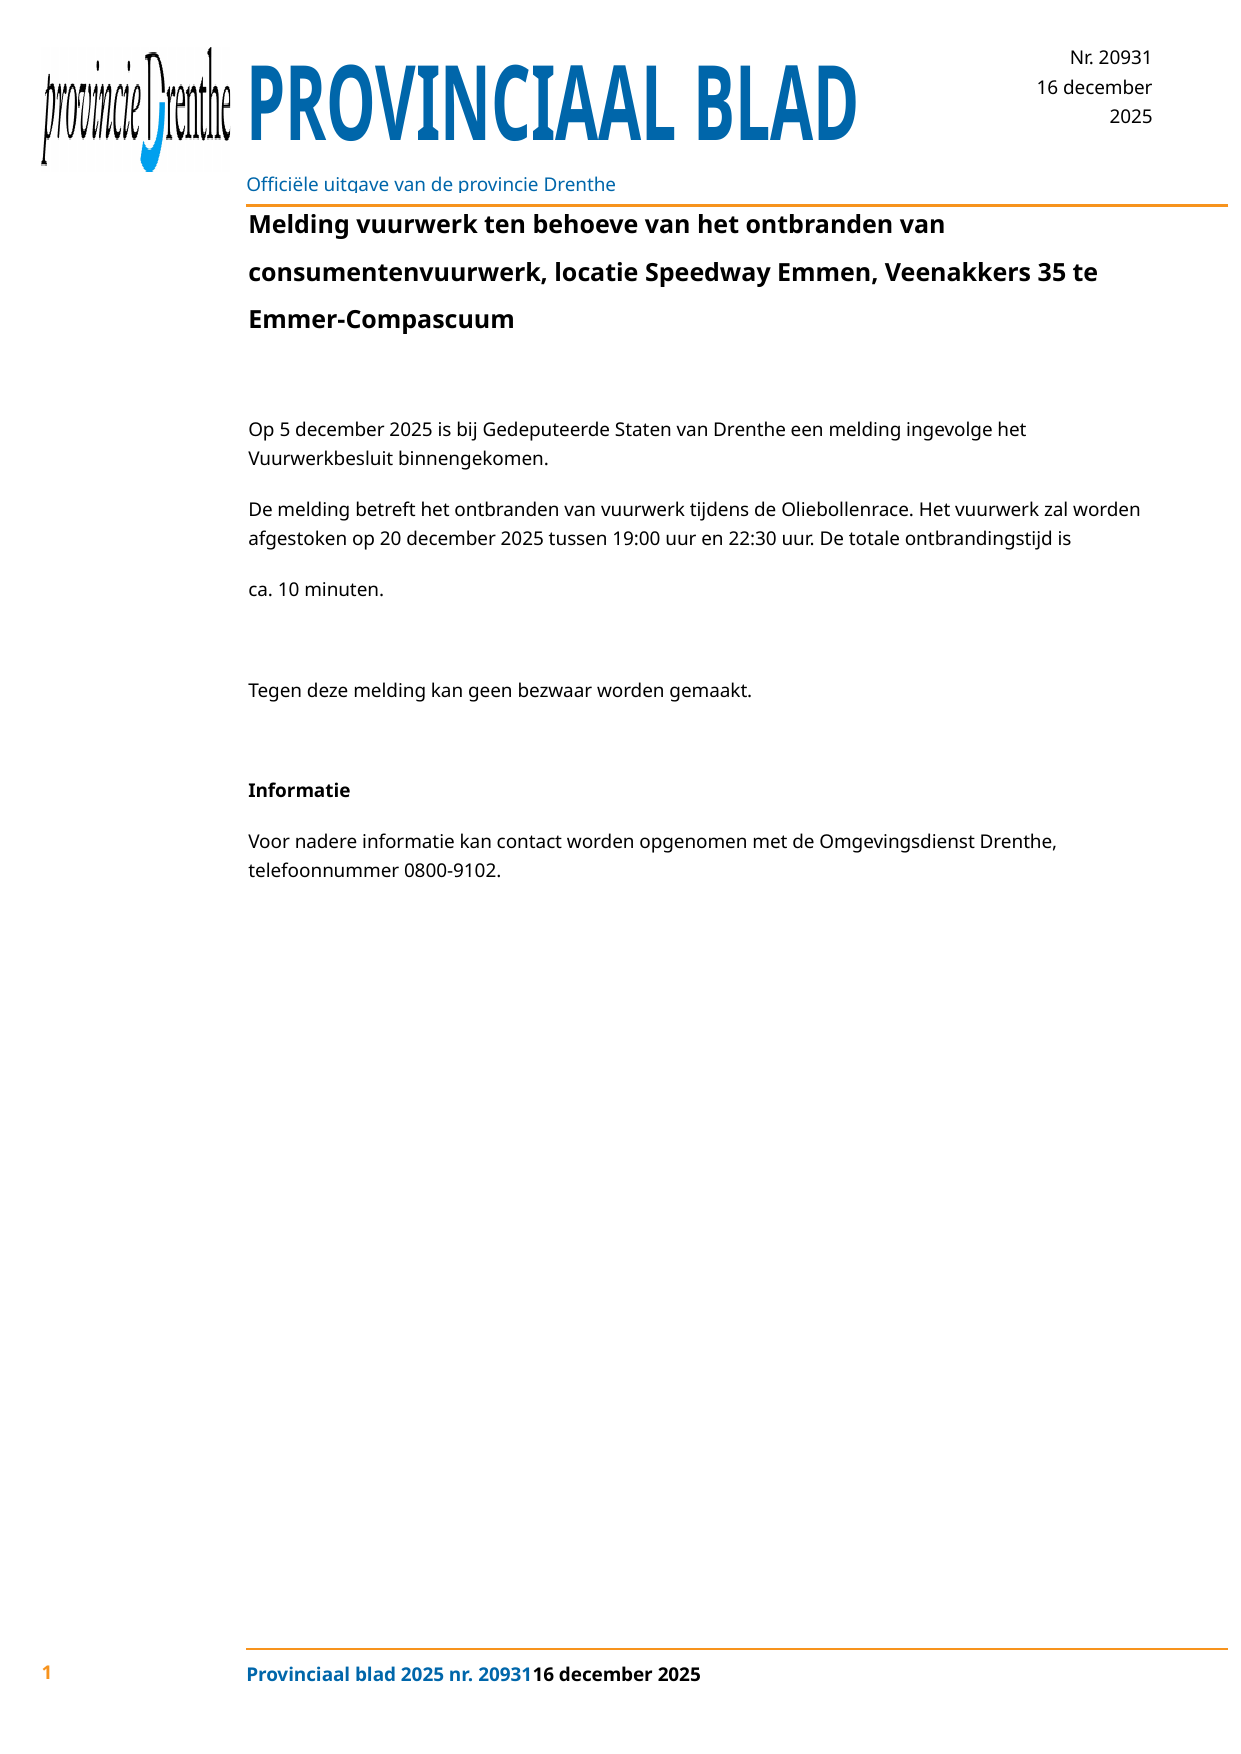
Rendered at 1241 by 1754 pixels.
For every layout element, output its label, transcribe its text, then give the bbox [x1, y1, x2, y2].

text Informatie [248, 778, 1152, 803]
text De melding betreft het ontbranden van vuurwerk tijdens de Oliebollenrace. Het vuurwerk zal worden afgestoken op 20 december 2025 tussen 19:00 uur en 22:30 uur. De totale ontbrandingstijd is [248, 496, 1152, 551]
picture [41, 47, 231, 172]
text ca. 10 minuten. [248, 576, 1152, 602]
text Tegen deze melding kan geen bezwaar worden gemaakt. [248, 677, 1152, 702]
text Voor nadere informatie kan contact worden opgenomen met de Omgevingsdienst Drenthe, telefoonnummer 0800-9102. [248, 828, 1152, 883]
text Melding vuurwerk ten behoeve van het ontbranden van consumentenvuurwerk, locatie Speedway Emmen, Veenakkers 35 te Emmer-Compascuum [248, 207, 1152, 336]
text Op 5 december 2025 is bij Gedeputeerde Staten van Drenthe een melding ingevolge het Vuurwerkbesluit binnengekomen. [248, 416, 1152, 471]
